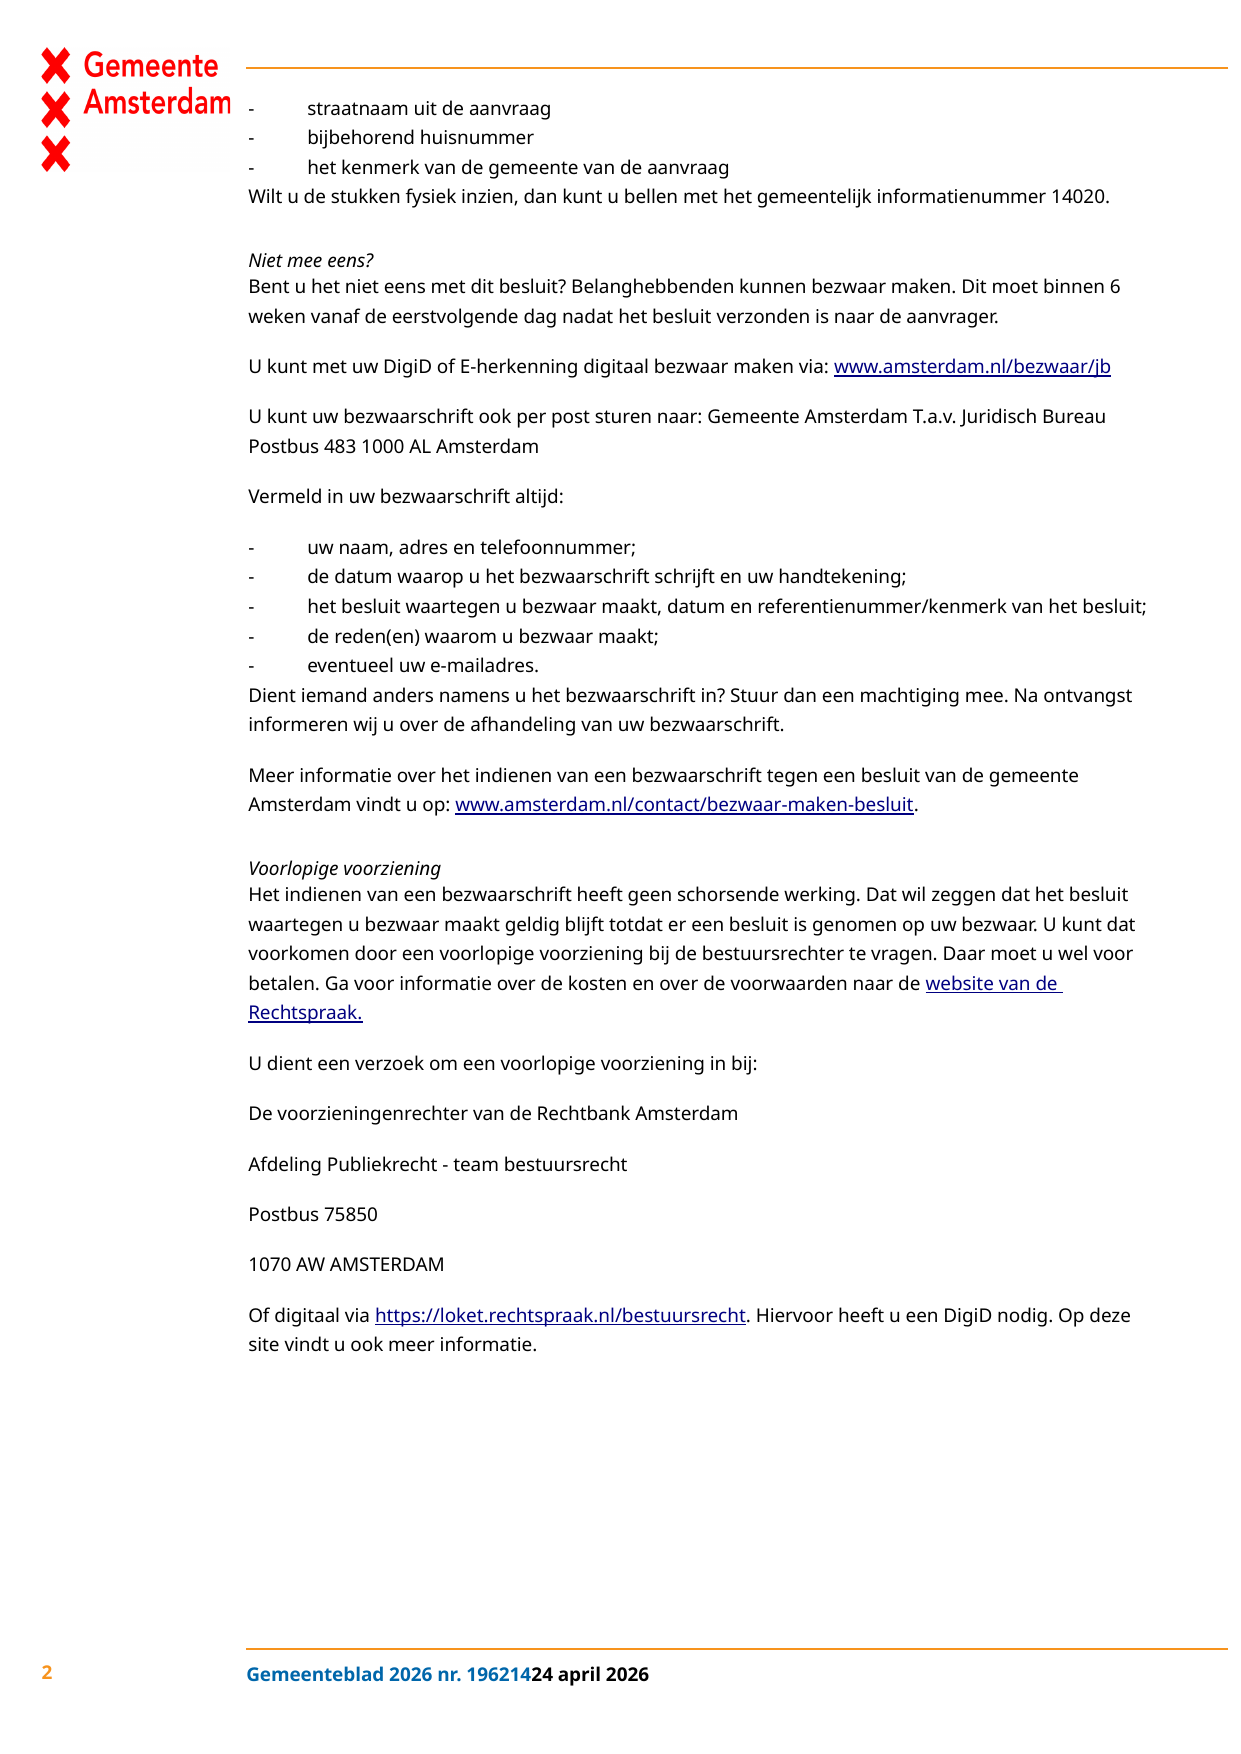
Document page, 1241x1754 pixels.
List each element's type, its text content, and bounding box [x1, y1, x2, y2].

text 1070 AW AMSTERDAM [248, 1252, 1152, 1277]
list het besluit waartegen u bezwaar maakt, datum en referentienummer/kenmerk van het besluit; [248, 593, 1152, 619]
text Postbus 75850 [248, 1201, 1152, 1227]
text U kunt uw bezwaarschrift ook per post sturen naar: Gemeente Amsterdam T.a.v. Juridisch Bureau Postbus 483 1000 AL Amsterdam [248, 404, 1152, 459]
list bijbehorend huisnummer [248, 124, 1152, 150]
text Meer informatie over het indienen van een bezwaarschrift tegen een besluit van de gemeente Amsterdam vindt u op: www.amsterdam.nl/contact/bezwaar-maken-besluit. [248, 762, 1152, 817]
text Voorlopige voorziening [248, 856, 1152, 881]
text Of digitaal via https://loket.rechtspraak.nl/bestuursrecht. Hiervoor heeft u een DigiD nodig. Op deze site vindt u ook meer informatie. [248, 1302, 1152, 1357]
text Afdeling Publiekrecht - team bestuursrecht [248, 1151, 1152, 1177]
text Bent u het niet eens met dit besluit? Belanghebbenden kunnen bezwaar maken. Dit moet binnen 6 weken vanaf de eerstvolgende dag nadat het besluit verzonden is naar de aanvrager. [248, 273, 1152, 328]
list straatnaam uit de aanvraag [248, 95, 1152, 121]
text U dient een verzoek om een voorlopige voorziening in bij: [248, 1050, 1152, 1076]
text Dient iemand anders namens u het bezwaarschrift in? Stuur dan een machtiging mee. Na ontvangst informeren wij u over de afhandeling van uw bezwaarschrift. [248, 682, 1152, 737]
text Wilt u de stukken fysiek inzien, dan kunt u bellen met het gemeentelijk informatienummer 14020. [248, 183, 1152, 209]
text Het indienen van een bezwaarschrift heeft geen schorsende werking. Dat wil zeggen dat het besluit waartegen u bezwaar maakt geldig blijft totdat er een besluit is genomen op uw bezwaar. U kunt dat voorkomen door een voorlopige voorziening bij de bestuursrechter te vragen. Daar moet u wel voor betalen. Ga voor informatie over de kosten en over de voorwaarden naar de website van de Rechtspraak. [248, 881, 1152, 1025]
list het kenmerk van de gemeente van de aanvraag [248, 154, 1152, 180]
list uw naam, adres en telefoonnummer; [248, 534, 1152, 560]
picture [41, 47, 231, 172]
text Vermeld in uw bezwaarschrift altijd: [248, 484, 1152, 509]
text Niet mee eens? [248, 247, 1152, 273]
list de datum waarop u het bezwaarschrift schrijft en uw handtekening; [248, 564, 1152, 589]
list de reden(en) waarom u bezwaar maakt; [248, 623, 1152, 648]
list eventueel uw e-mailadres. [248, 652, 1152, 678]
text U kunt met uw DigiD of E-herkenning digitaal bezwaar maken via: www.amsterdam.nl/bezwaar/jb [248, 353, 1152, 379]
text De voorzieningenrechter van de Rechtbank Amsterdam [248, 1100, 1152, 1126]
